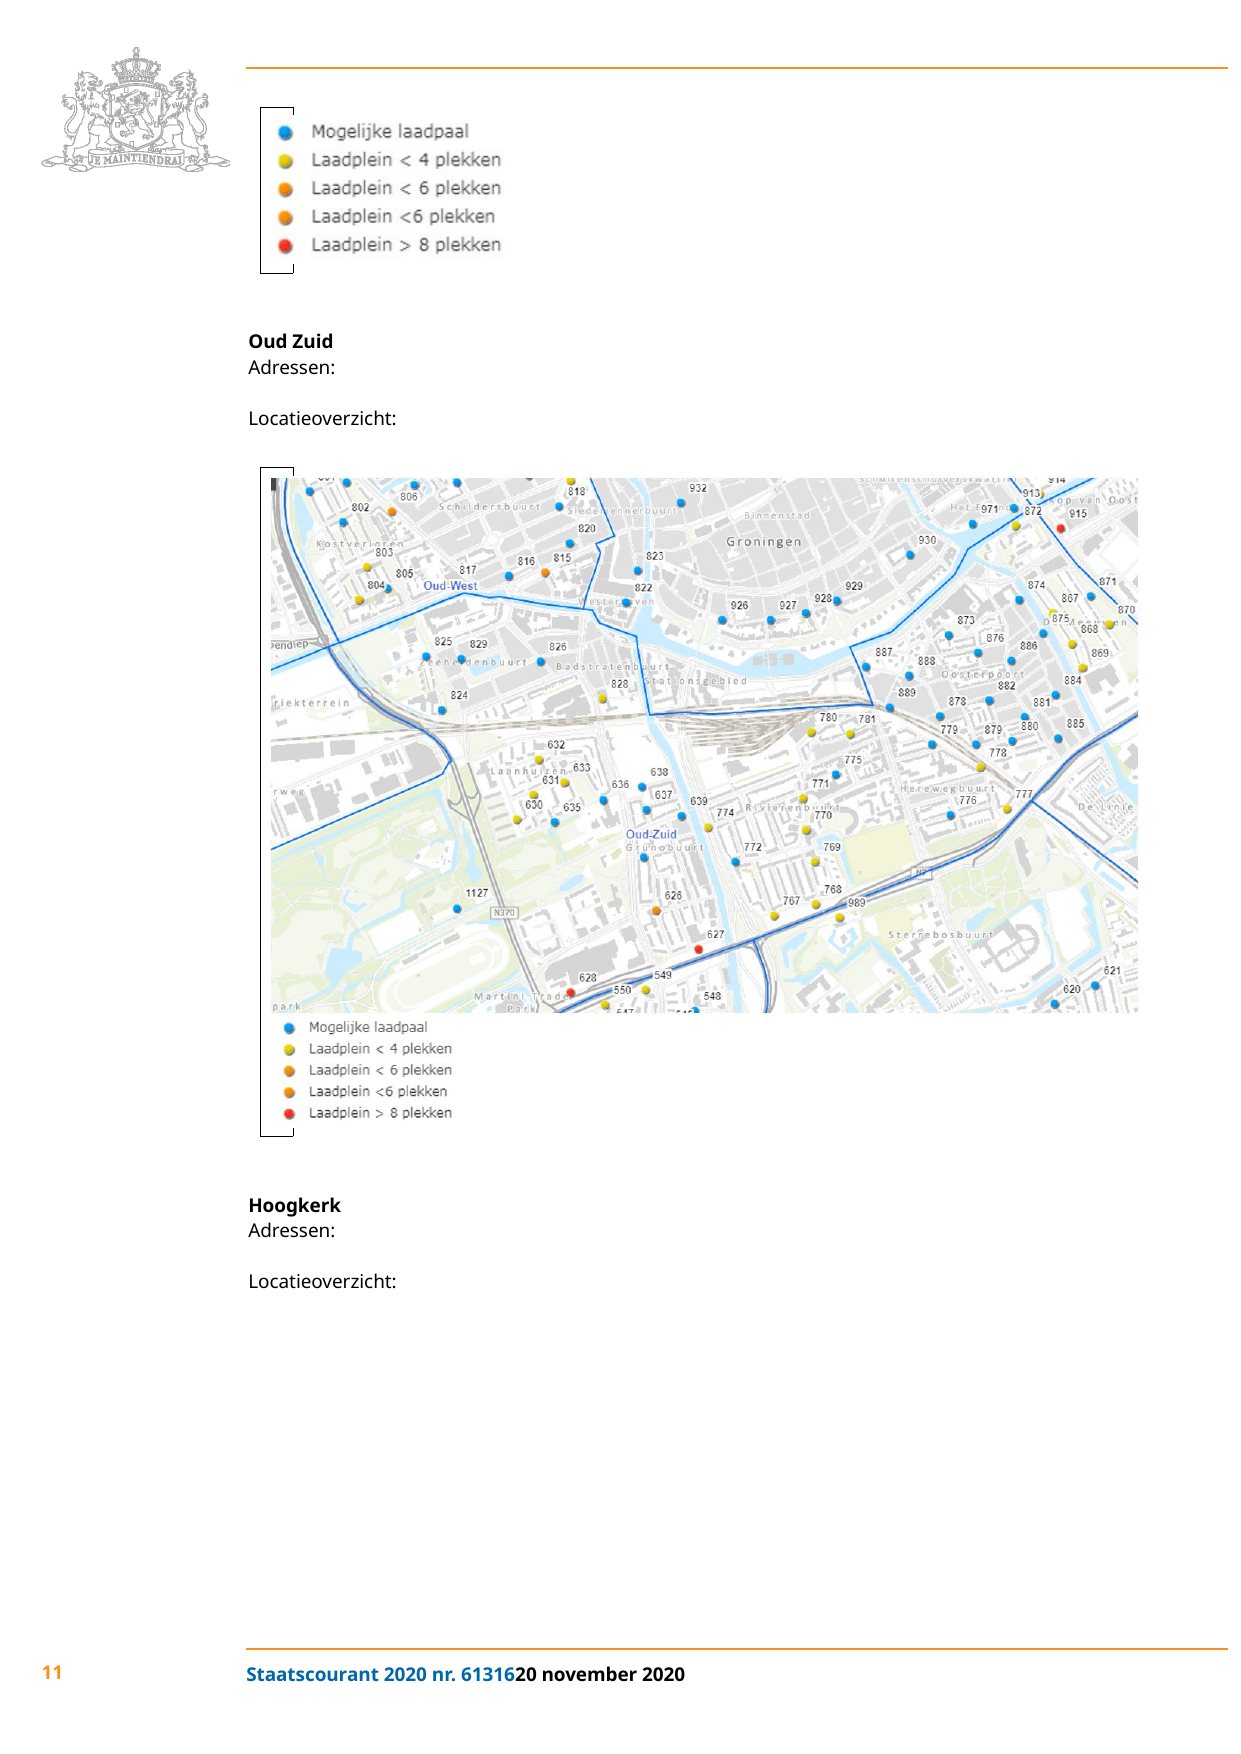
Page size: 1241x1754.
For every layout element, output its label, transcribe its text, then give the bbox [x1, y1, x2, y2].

picture [268, 476, 1140, 1128]
text Hoogkerk [248, 1192, 1152, 1218]
picture [41, 47, 231, 172]
text Oud Zuid [248, 328, 1152, 354]
picture [268, 115, 516, 264]
text Adressen: [248, 354, 1152, 380]
text Locatieoverzicht: [248, 1268, 1152, 1294]
text Locatieoverzicht: [248, 405, 1152, 430]
text Adressen: [248, 1218, 1152, 1243]
